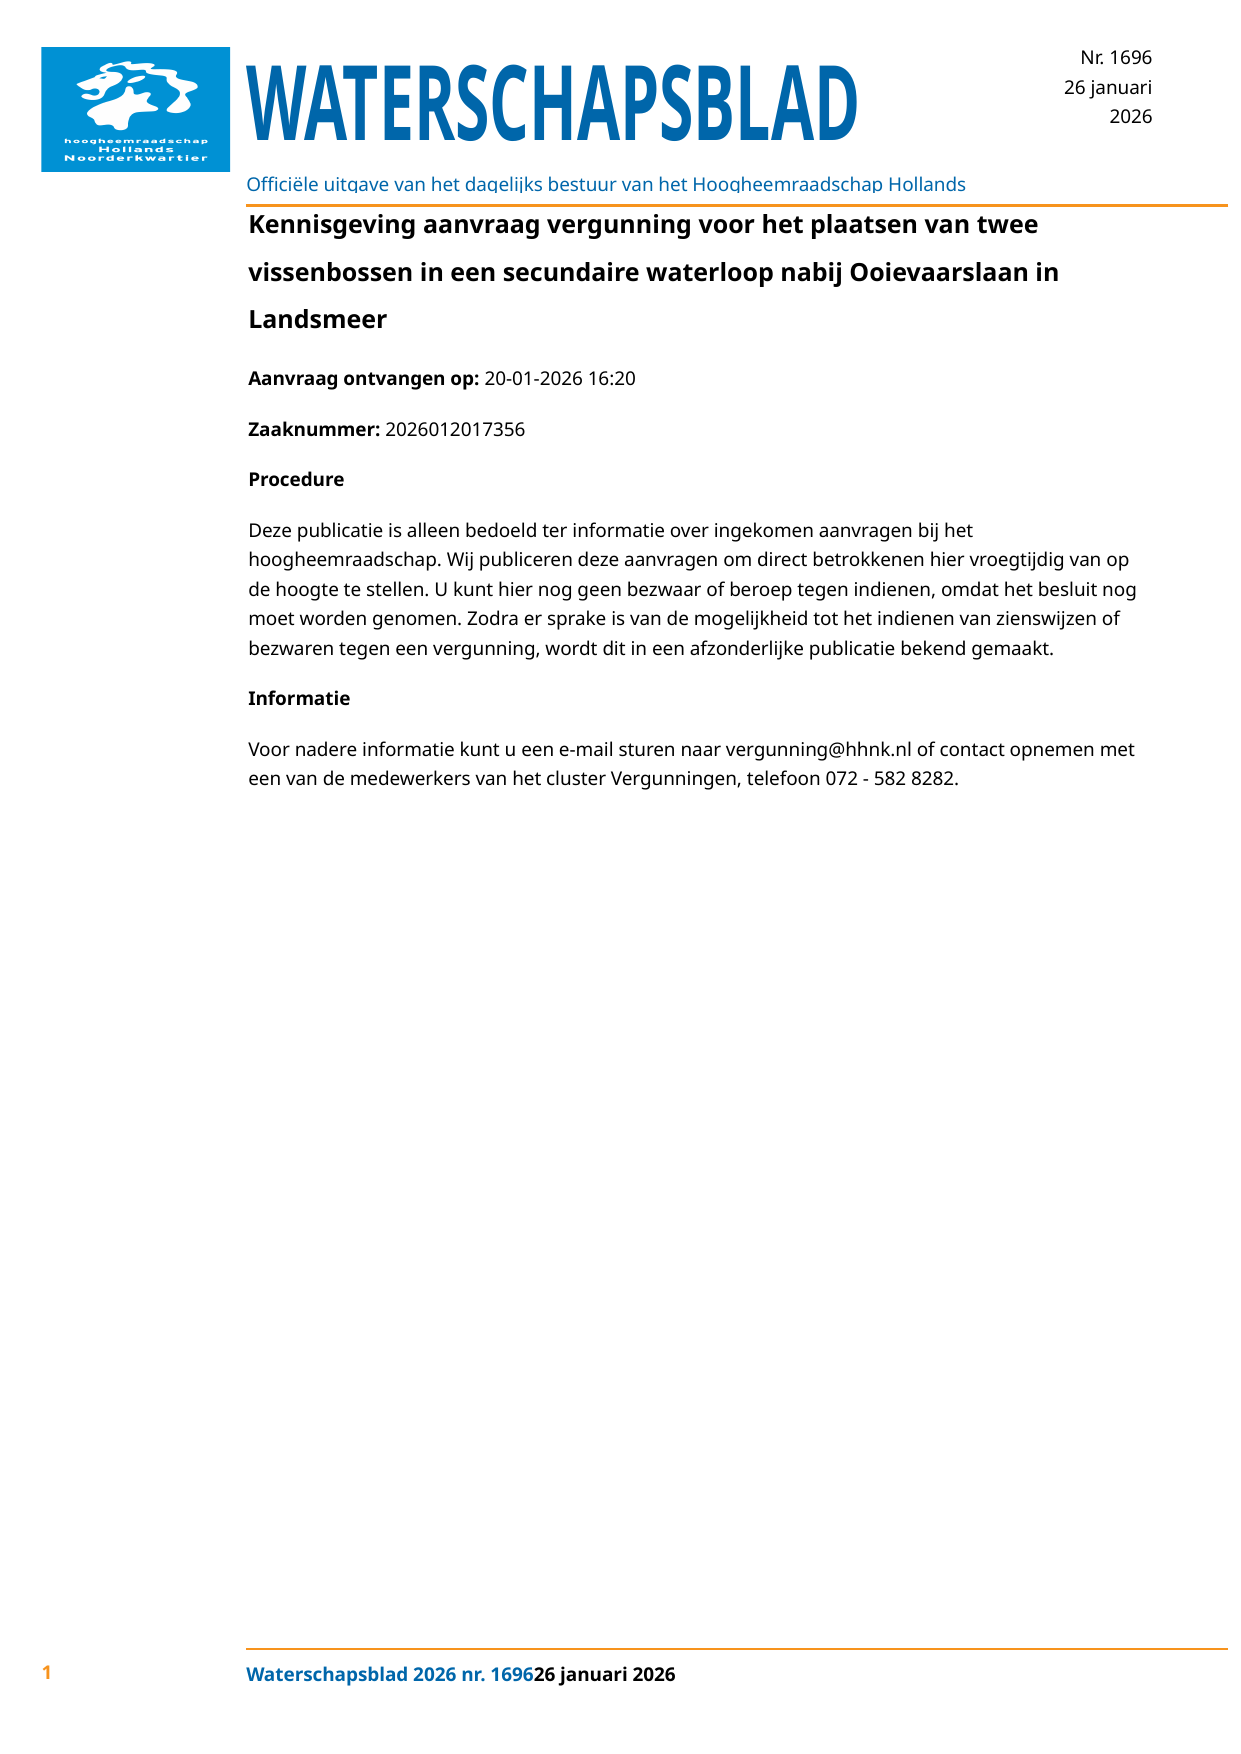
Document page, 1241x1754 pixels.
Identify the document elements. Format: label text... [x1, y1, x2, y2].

text Procedure [248, 466, 1152, 492]
text Zaaknummer: 2026012017356 [248, 416, 1152, 442]
picture [118, 62, 197, 112]
text Aanvraag ontvangen op: 20-01-2026 16:20 [248, 366, 1152, 391]
text Kennisgeving aanvraag vergunning voor het plaatsen van twee vissenbossen in een secundaire waterloop nabij Ooievaarslaan in Landsmeer [248, 207, 1152, 336]
text Voor nadere informatie kunt u een e-mail sturen naar vergunning@hhnk.nl of contact opnemen met een van de medewerkers van het cluster Vergunningen, telefoon 072 - 582 8282. [248, 736, 1152, 791]
text Informatie [248, 686, 1152, 711]
text Deze publicatie is alleen bedoeld ter informatie over ingekomen aanvragen bij het hoogheemraadschap. Wij publiceren deze aanvragen om direct betrokkenen hier vroegtijdig van op de hoogte te stellen. U kunt hier nog geen bezwaar of beroep tegen indienen, omdat het besluit nog moet worden genomen. Zodra er sprake is van de mogelijkheid tot het indienen van zienswijzen of bezwaren tegen een vergunning, wordt dit in een afzonderlijke publicatie bekend gemaakt. [248, 517, 1152, 661]
picture [129, 76, 144, 82]
picture [88, 87, 157, 130]
picture [78, 64, 122, 99]
